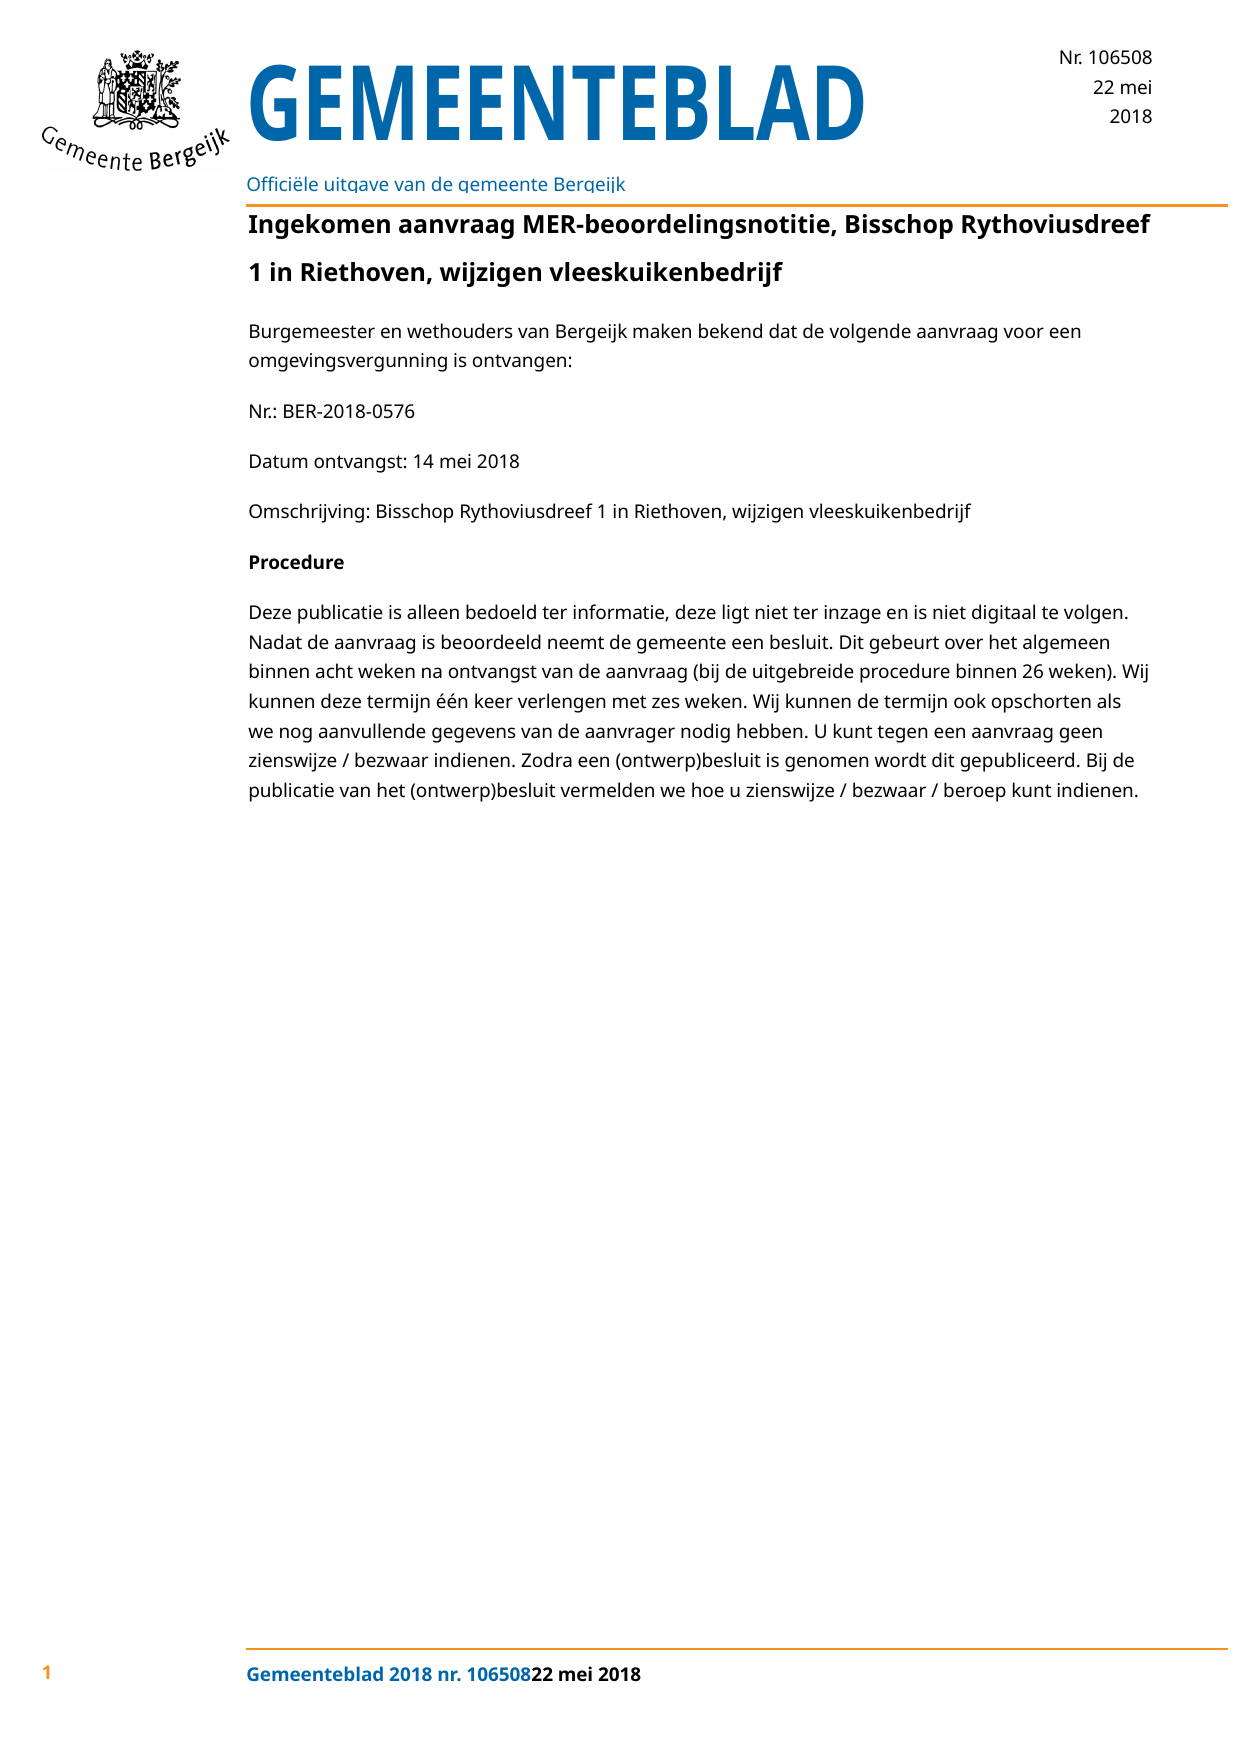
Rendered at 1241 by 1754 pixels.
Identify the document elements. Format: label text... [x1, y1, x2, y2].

text Datum ontvangst: 14 mei 2018 [248, 448, 1152, 474]
text Omschrijving: Bisschop Rythoviusdreef 1 in Riethoven, wijzigen vleeskuikenbedrijf [248, 499, 1152, 524]
text Deze publicatie is alleen bedoeld ter informatie, deze ligt niet ter inzage en is niet digitaal te volgen. Nadat de aanvraag is beoordeeld neemt de gemeente een besluit. Dit gebeurt over het algemeen binnen acht weken na ontvangst van de aanvraag (bij de uitgebreide procedure binnen 26 weken). Wij kunnen deze termijn één keer verlengen met zes weken. Wij kunnen de termijn ook opschorten als we nog aanvullende gegevens van de aanvrager nodig hebben. U kunt tegen een aanvraag geen zienswijze / bezwaar indienen. Zodra een (ontwerp)besluit is genomen wordt dit gepubliceerd. Bij de publicatie van het (ontwerp)besluit vermelden we hoe u zienswijze / bezwaar / beroep kunt indienen. [248, 599, 1152, 803]
picture [41, 47, 231, 172]
text Nr.: BER-2018-0576 [248, 398, 1152, 424]
text Ingekomen aanvraag MER-beoordelingsnotitie, Bisschop Rythoviusdreef 1 in Riethoven, wijzigen vleeskuikenbedrijf [248, 207, 1152, 288]
text Burgemeester en wethouders van Bergeijk maken bekend dat de volgende aanvraag voor een omgevingsvergunning is ontvangen: [248, 318, 1152, 373]
text Procedure [248, 549, 1152, 575]
